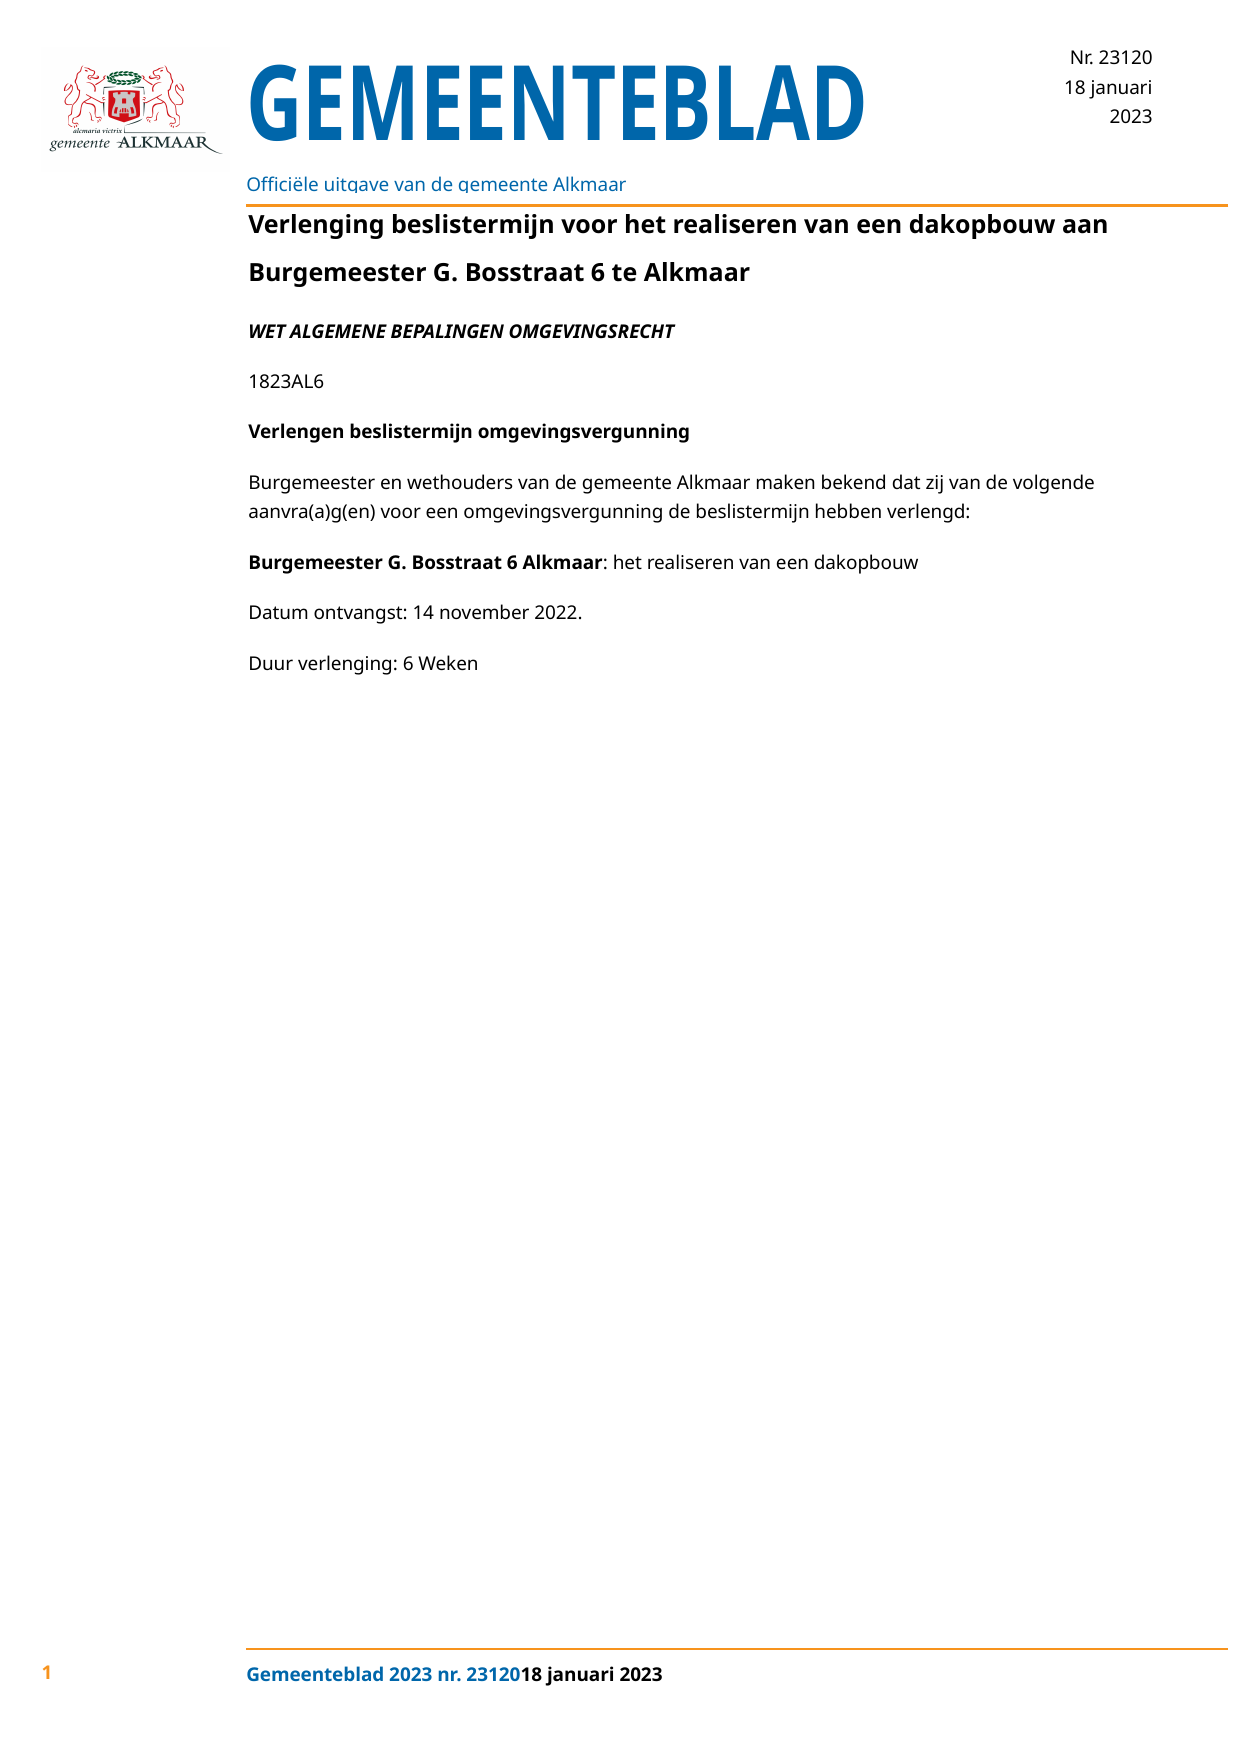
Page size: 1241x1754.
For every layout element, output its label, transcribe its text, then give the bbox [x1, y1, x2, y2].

text Datum ontvangst: 14 november 2022. [248, 599, 1152, 625]
picture [41, 47, 231, 172]
text Duur verlenging: 6 Weken [248, 650, 1152, 676]
text Burgemeester en wethouders van de gemeente Alkmaar maken bekend dat zij van de volgende aanvra(a)g(en) voor een omgevingsvergunning de beslistermijn hebben verlengd: [248, 469, 1152, 524]
text Verlengen beslistermijn omgevingsvergunning [248, 419, 1152, 444]
text 1823AL6 [248, 368, 1152, 394]
text WET ALGEMENE BEPALINGEN OMGEVINGSRECHT [248, 318, 1152, 344]
text Verlenging beslistermijn voor het realiseren van een dakopbouw aan Burgemeester G. Bosstraat 6 te Alkmaar [248, 207, 1152, 288]
text Burgemeester G. Bosstraat 6 Alkmaar: het realiseren van een dakopbouw [248, 549, 1152, 575]
